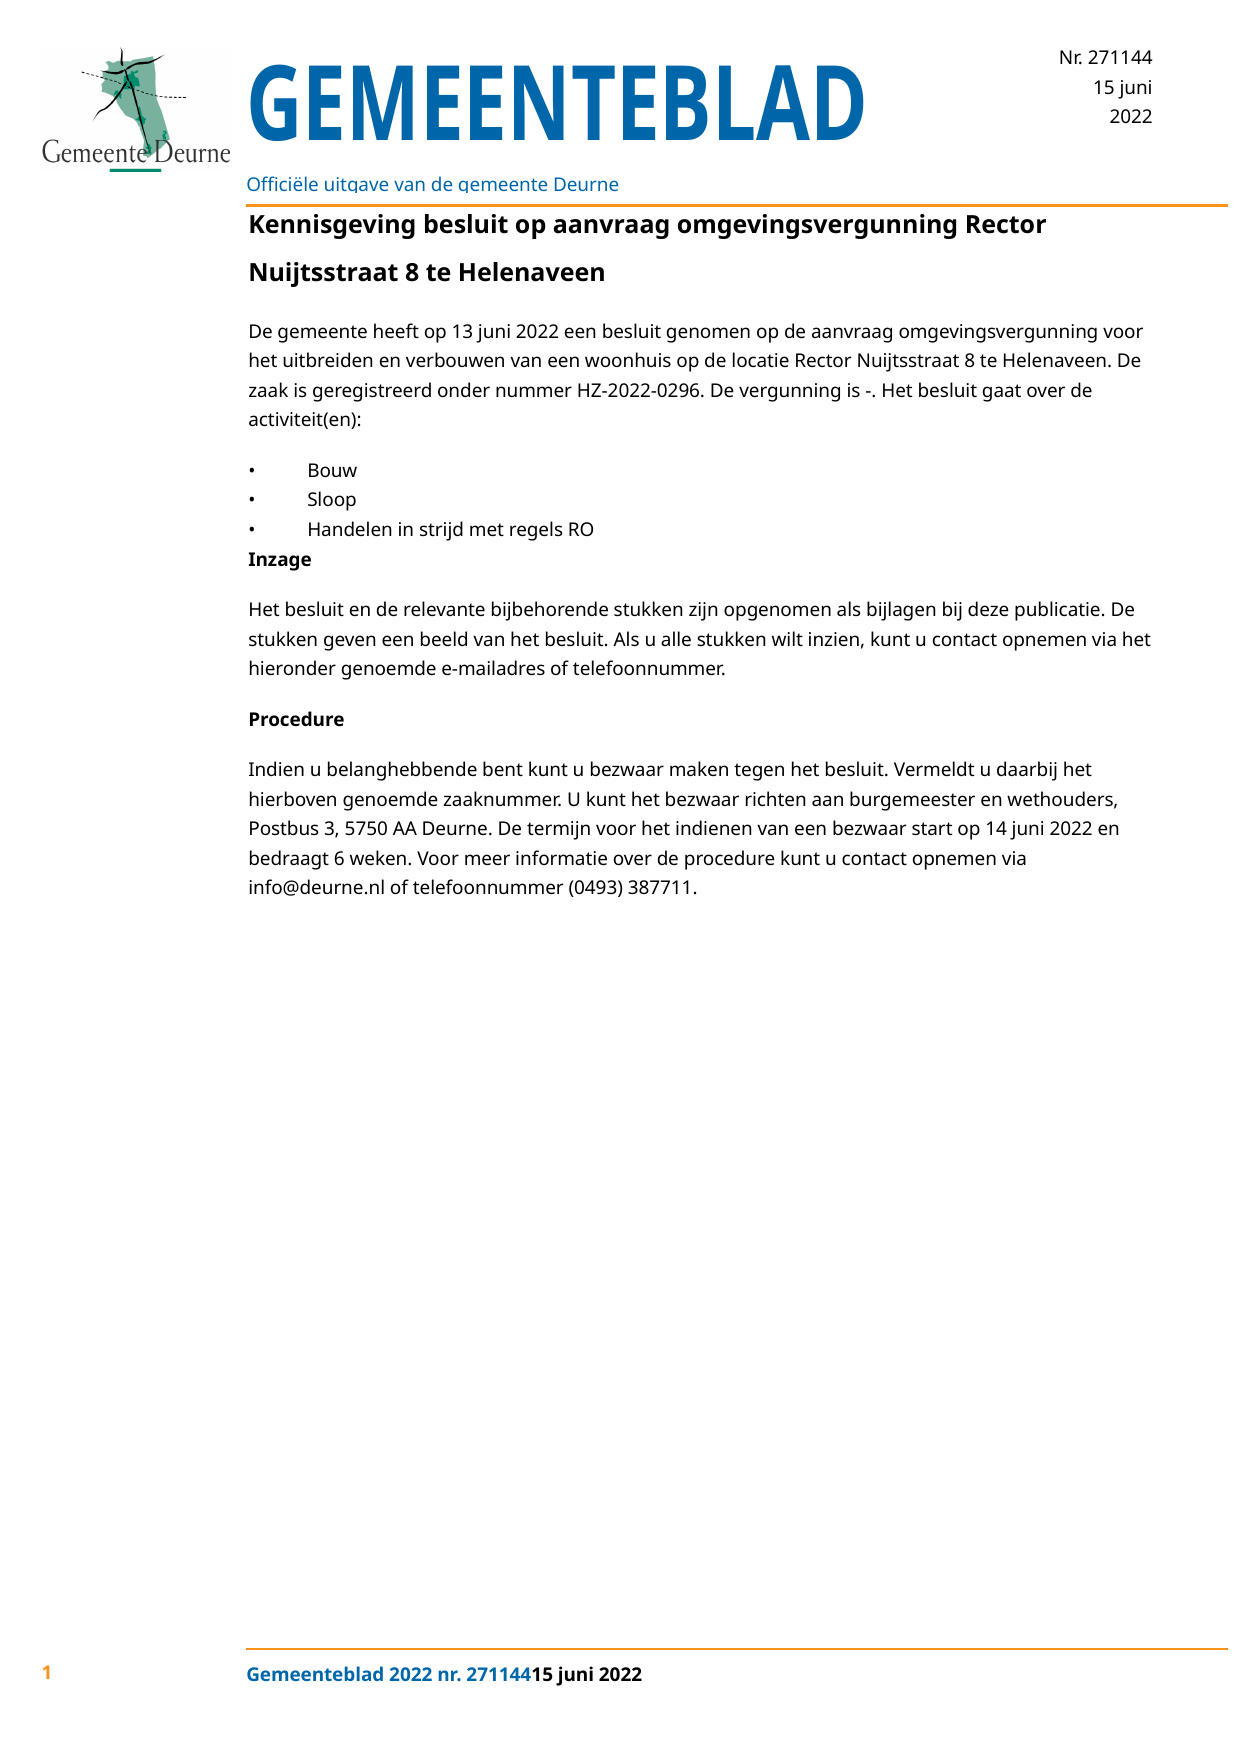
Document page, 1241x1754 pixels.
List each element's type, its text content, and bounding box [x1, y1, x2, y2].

text Indien u belanghebbende bent kunt u bezwaar maken tegen het besluit. Vermeldt u daarbij het hierboven genoemde zaaknummer. U kunt het bezwaar richten aan burgemeester en wethouders, Postbus 3, 5750 AA Deurne. De termijn voor het indienen van een bezwaar start op 14 juni 2022 en bedraagt 6 weken. Voor meer informatie over de procedure kunt u contact opnemen via info@deurne.nl of telefoonnummer (0493) 387711. [248, 756, 1152, 900]
text Kennisgeving besluit op aanvraag omgevingsvergunning Rector Nuijtsstraat 8 te Helenaveen [248, 207, 1152, 288]
list Sloop [248, 487, 1152, 512]
text Procedure [248, 706, 1152, 732]
picture [41, 47, 231, 172]
text Het besluit en de relevante bijbehorende stukken zijn opgenomen als bijlagen bij deze publicatie. De stukken geven een beeld van het besluit. Als u alle stukken wilt inzien, kunt u contact opnemen via het hieronder genoemde e-mailadres of telefoonnummer. [248, 596, 1152, 681]
text Inzage [248, 546, 1152, 572]
list Handelen in strijd met regels RO [248, 516, 1152, 542]
list Bouw [248, 457, 1152, 483]
text De gemeente heeft op 13 juni 2022 een besluit genomen op de aanvraag omgevingsvergunning voor het uitbreiden en verbouwen van een woonhuis op de locatie Rector Nuijtsstraat 8 te Helenaveen. De zaak is geregistreerd onder nummer HZ-2022-0296. De vergunning is -. Het besluit gaat over de activiteit(en): [248, 318, 1152, 432]
